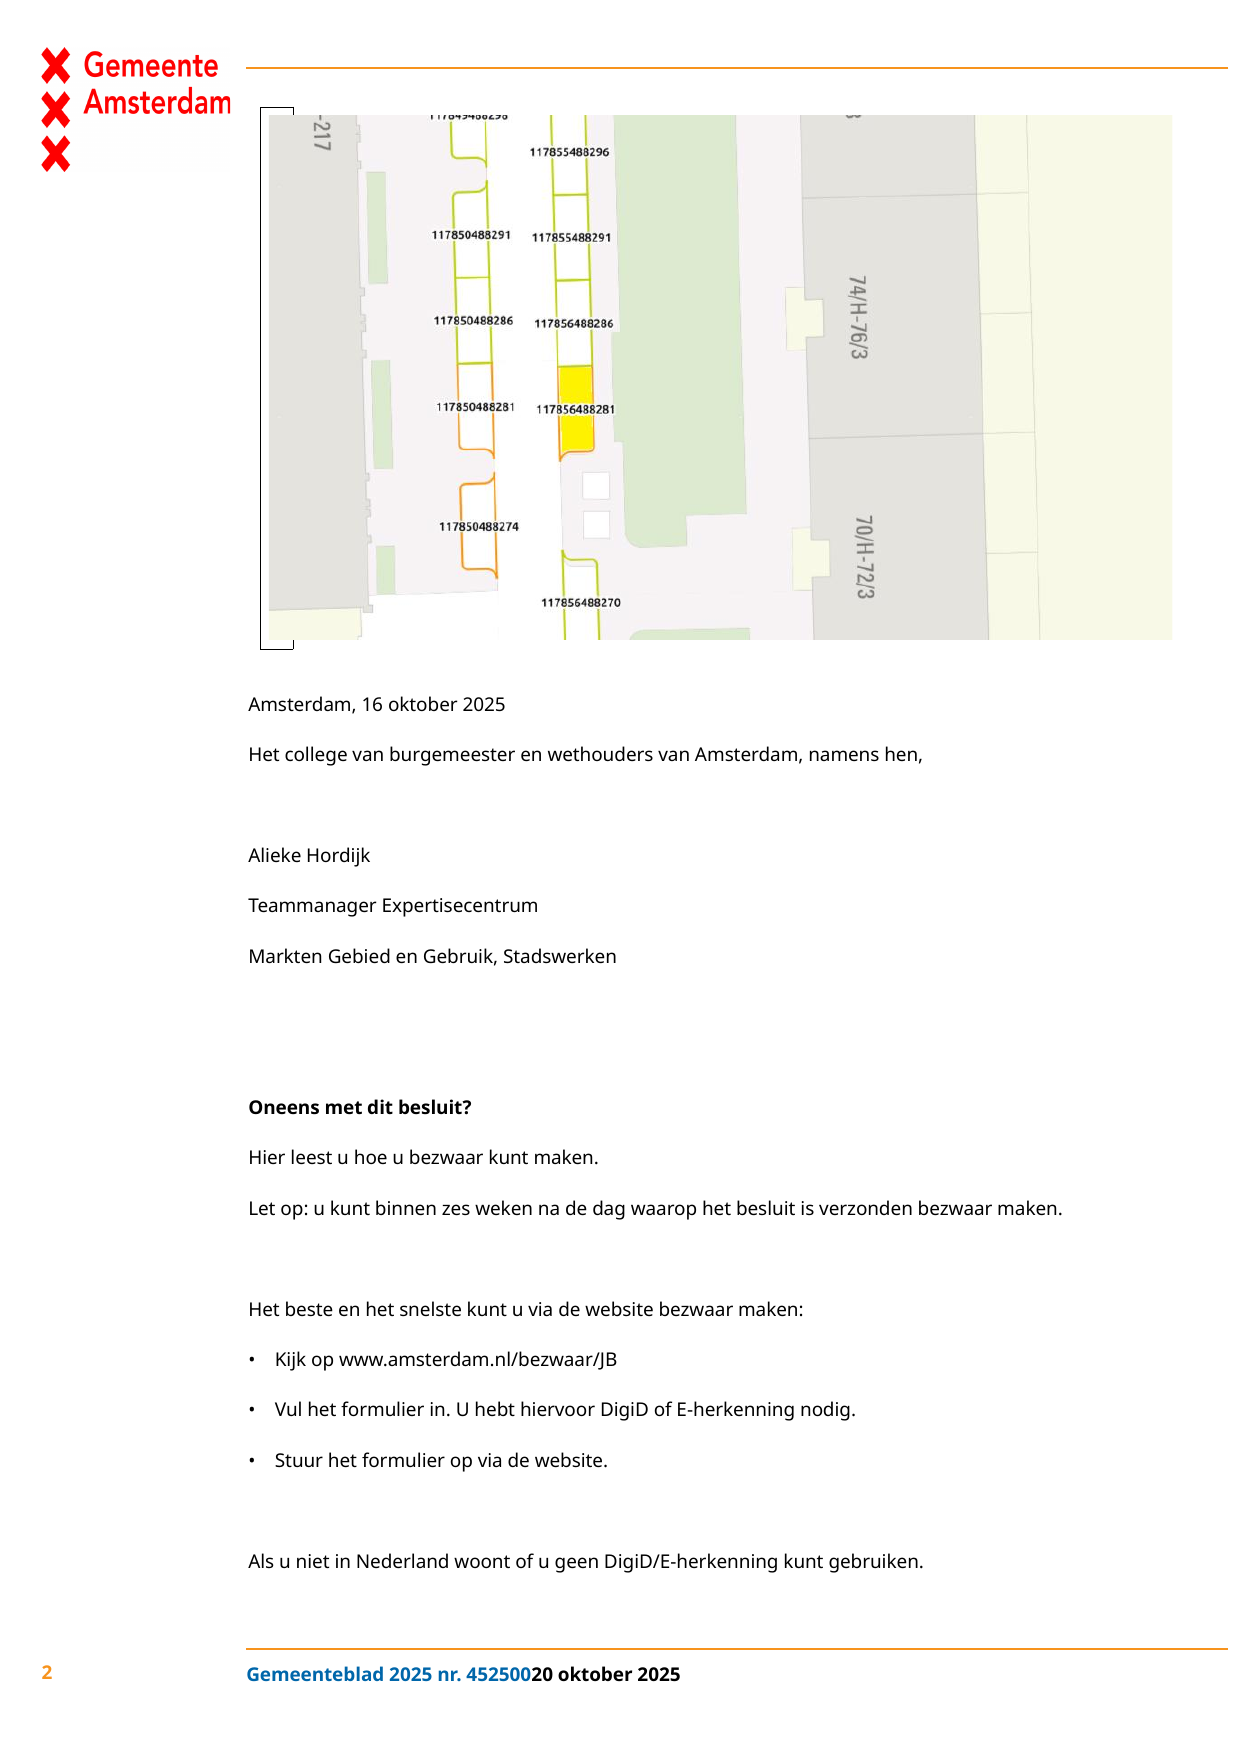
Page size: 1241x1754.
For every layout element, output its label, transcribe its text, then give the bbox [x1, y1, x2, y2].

text • Kijk op www.amsterdam.nl/bezwaar/JB [248, 1346, 1152, 1372]
picture [41, 47, 231, 172]
picture [268, 115, 1173, 640]
text Teammanager Expertisecentrum [248, 892, 1152, 918]
text Het college van burgemeester en wethouders van Amsterdam, namens hen, [248, 741, 1152, 767]
text Alieke Hordijk [248, 842, 1152, 868]
text Let op: u kunt binnen zes weken na de dag waarop het besluit is verzonden bezwaar maken. [248, 1195, 1152, 1221]
text Oneens met dit besluit? [248, 1094, 1152, 1120]
text Hier leest u hoe u bezwaar kunt maken. [248, 1144, 1152, 1170]
text • Vul het formulier in. U hebt hiervoor DigiD of E-herkenning nodig. [248, 1397, 1152, 1422]
text Markten Gebied en Gebruik, Stadswerken [248, 943, 1152, 968]
text Het beste en het snelste kunt u via de website bezwaar maken: [248, 1296, 1152, 1321]
text Amsterdam, 16 oktober 2025 [248, 691, 1152, 716]
text • Stuur het formulier op via de website. [248, 1447, 1152, 1473]
text Als u niet in Nederland woont of u geen DigiD/E-herkenning kunt gebruiken. [248, 1548, 1152, 1573]
